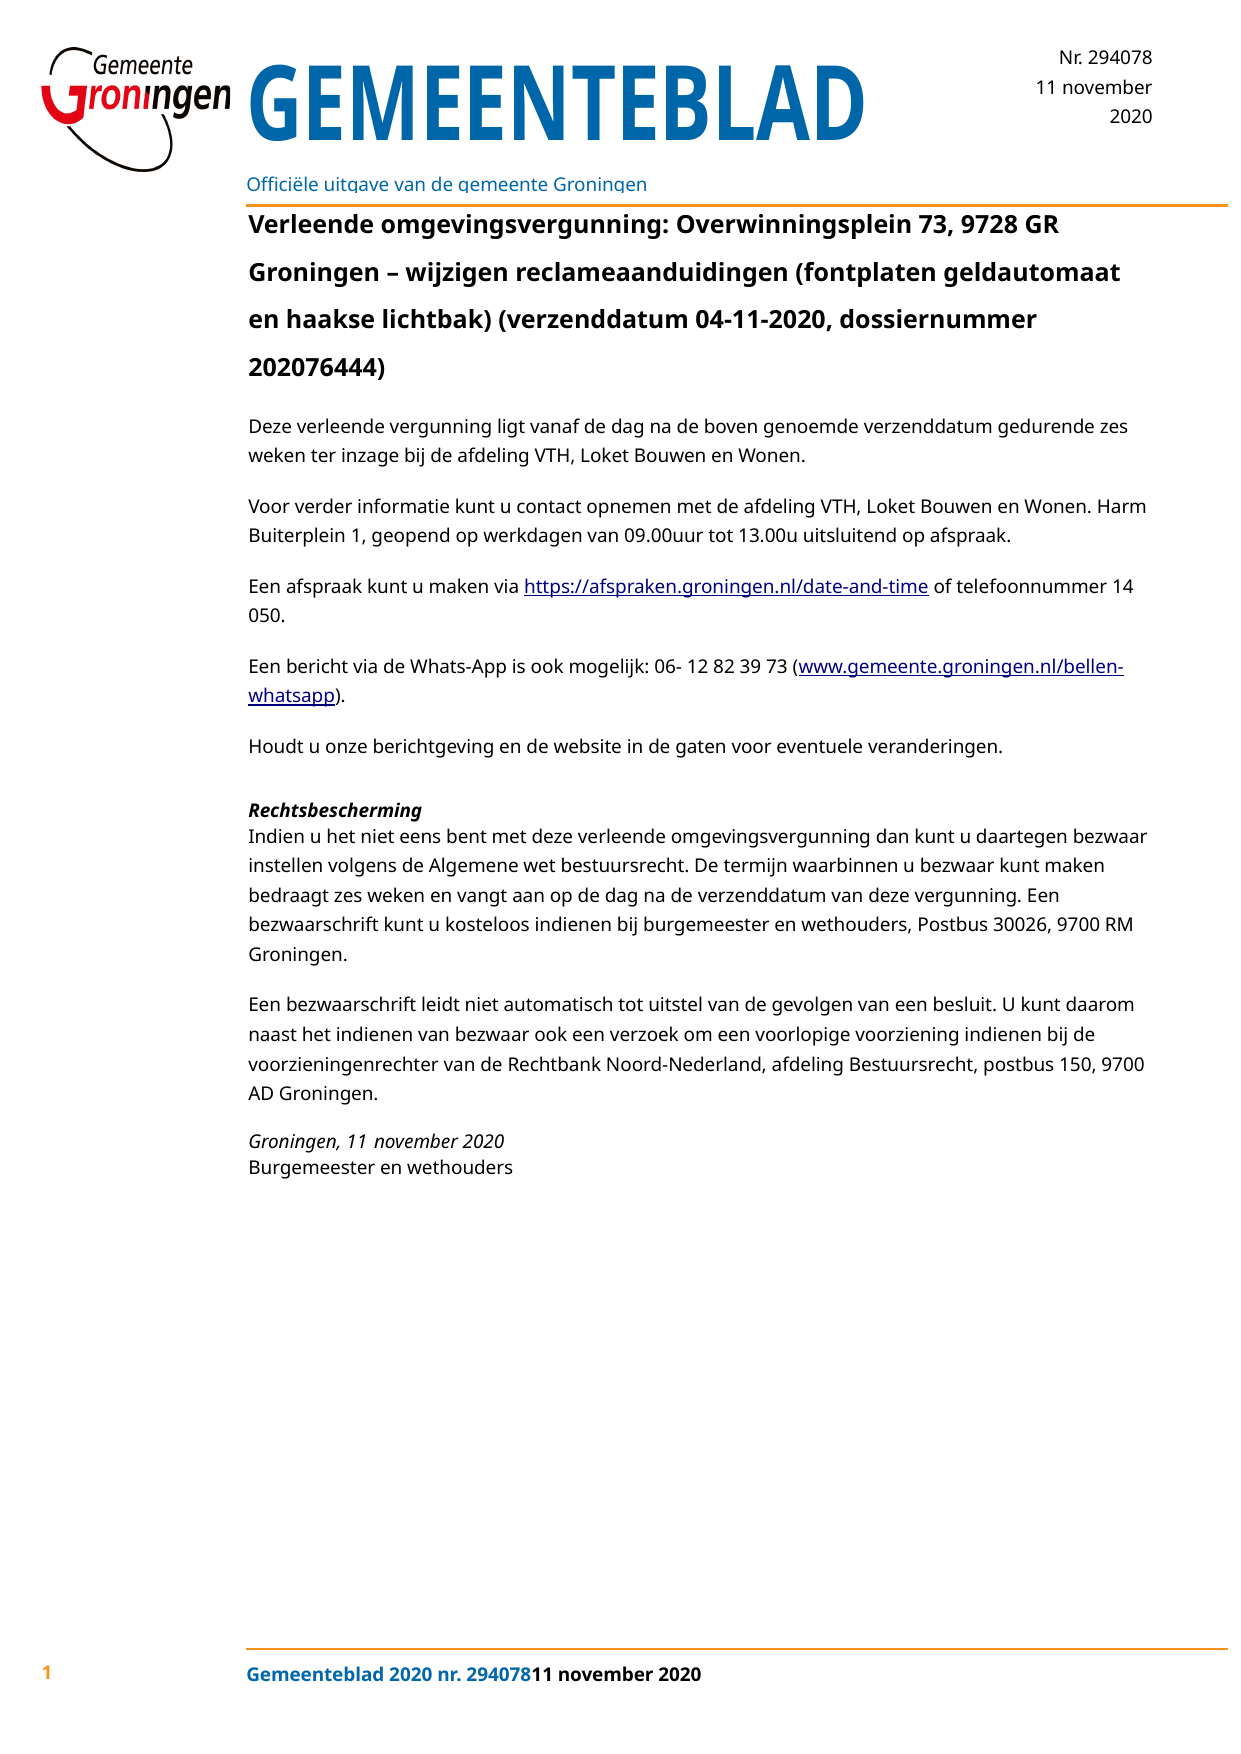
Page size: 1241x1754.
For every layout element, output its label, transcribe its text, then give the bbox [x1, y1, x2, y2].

text Houdt u onze berichtgeving en de website in de gaten voor eventuele veranderingen. [248, 733, 1152, 759]
text Rechtsbescherming [248, 797, 1152, 823]
picture [41, 47, 231, 172]
text Een afspraak kunt u maken via https://afspraken.groningen.nl/date-and-time of telefoonnummer 14 050. [248, 573, 1152, 628]
text Een bezwaarschrift leidt niet automatisch tot uitstel van de gevolgen van een besluit. U kunt daarom naast het indienen van bezwaar ook een verzoek om een voorlopige voorziening indienen bij de voorzieningenrechter van de Rechtbank Noord-Nederland, afdeling Bestuursrecht, postbus 150, 9700 AD Groningen. [248, 992, 1152, 1106]
text Een bericht via de Whats-App is ook mogelijk: 06- 12 82 39 73 (www.gemeente.groningen.nl/bellen-whatsapp). [248, 653, 1152, 708]
text Groningen, 11 november 2020 [248, 1128, 1152, 1154]
text Burgemeester en wethouders [248, 1154, 1152, 1179]
text Voor verder informatie kunt u contact opnemen met de afdeling VTH, Loket Bouwen en Wonen. Harm Buiterplein 1, geopend op werkdagen van 09.00uur tot 13.00u uitsluitend op afspraak. [248, 493, 1152, 548]
text Indien u het niet eens bent met deze verleende omgevingsvergunning dan kunt u daartegen bezwaar instellen volgens de Algemene wet bestuursrecht. De termijn waarbinnen u bezwaar kunt maken bedraagt zes weken en vangt aan op de dag na de verzenddatum van deze vergunning. Een bezwaarschrift kunt u kosteloos indienen bij burgemeester en wethouders, Postbus 30026, 9700 RM Groningen. [248, 823, 1152, 967]
text Deze verleende vergunning ligt vanaf de dag na de boven genoemde verzenddatum gedurende zes weken ter inzage bij de afdeling VTH, Loket Bouwen en Wonen. [248, 413, 1152, 468]
text Verleende omgevingsvergunning: Overwinningsplein 73, 9728 GR Groningen – wijzigen reclameaanduidingen (fontplaten geldautomaat en haakse lichtbak) (verzenddatum 04-11-2020, dossiernummer 202076444) [248, 207, 1152, 384]
